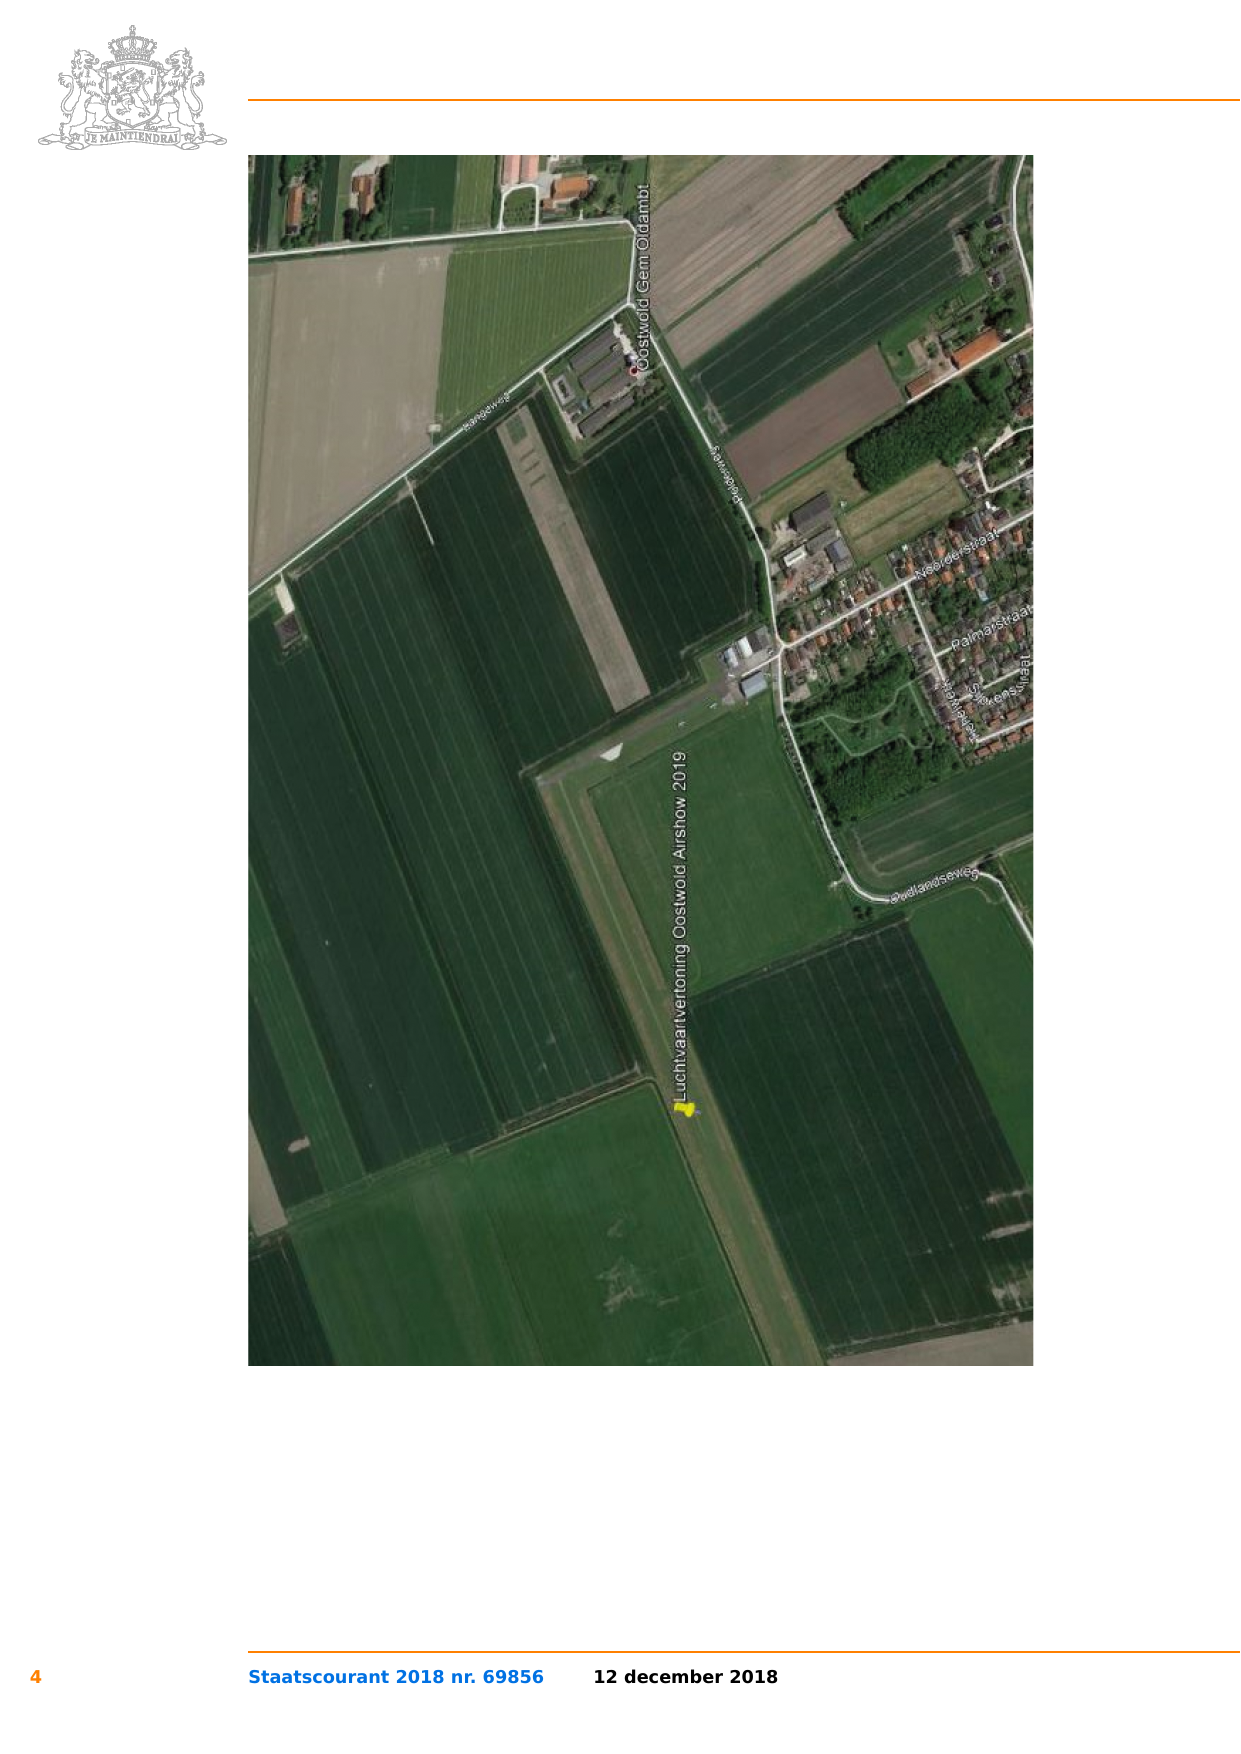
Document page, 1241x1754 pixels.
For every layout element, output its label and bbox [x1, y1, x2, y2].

picture [248, 155, 1034, 1366]
picture [38, 25, 227, 150]
